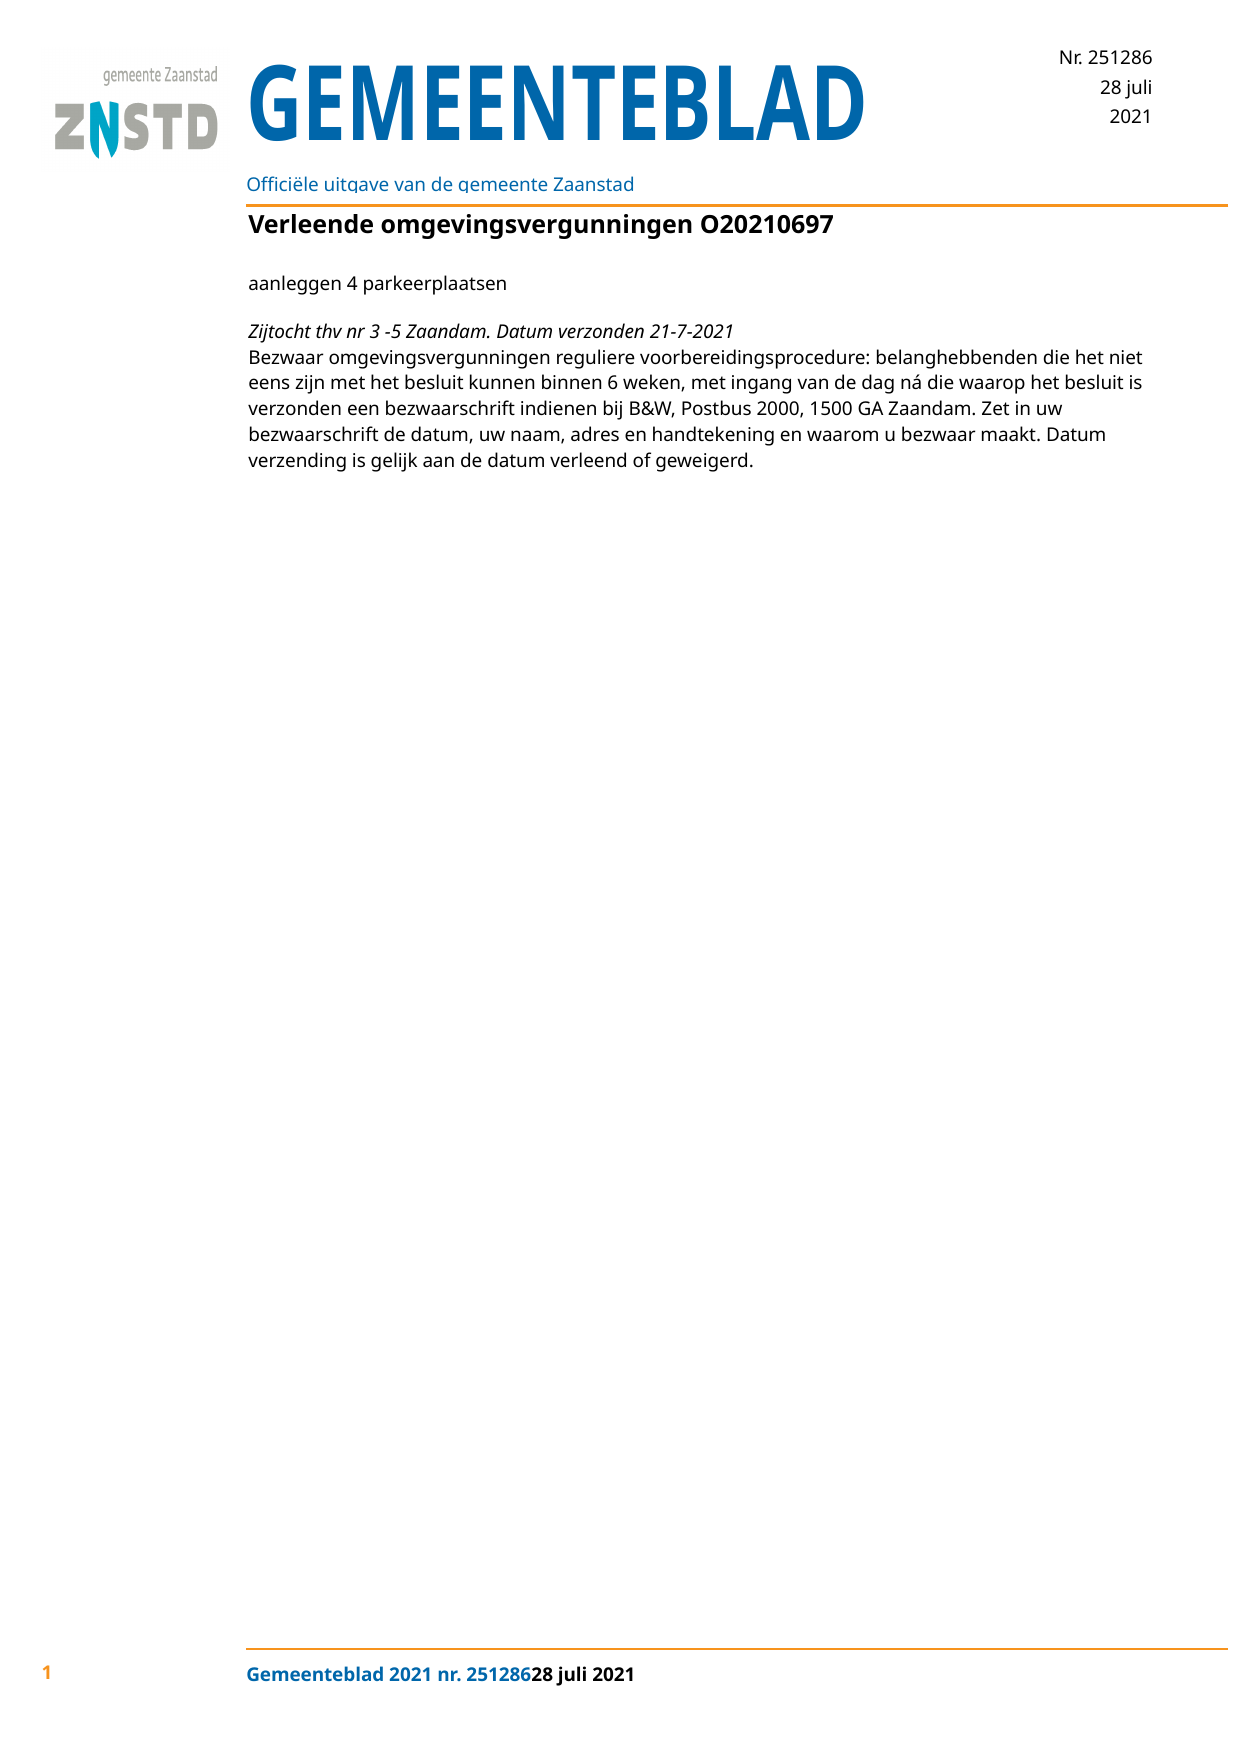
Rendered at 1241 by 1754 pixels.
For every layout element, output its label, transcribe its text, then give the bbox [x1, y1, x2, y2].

text Bezwaar omgevingsvergunningen reguliere voorbereidingsprocedure: belanghebbenden die het niet eens zijn met het besluit kunnen binnen 6 weken, met ingang van de dag ná die waarop het besluit is verzonden een bezwaarschrift indienen bij B&W, Postbus 2000, 1500 GA Zaandam. Zet in uw bezwaarschrift de datum, uw naam, adres en handtekening en waarom u bezwaar maakt. Datum verzending is gelijk aan de datum verleend of geweigerd. [248, 344, 1152, 472]
picture [41, 47, 231, 172]
text Zijtocht thv nr 3 -5 Zaandam. Datum verzonden 21-7-2021 [248, 318, 1152, 344]
text aanleggen 4 parkeerplaatsen [248, 270, 1152, 296]
text Verleende omgevingsvergunningen O20210697 [248, 207, 1152, 241]
